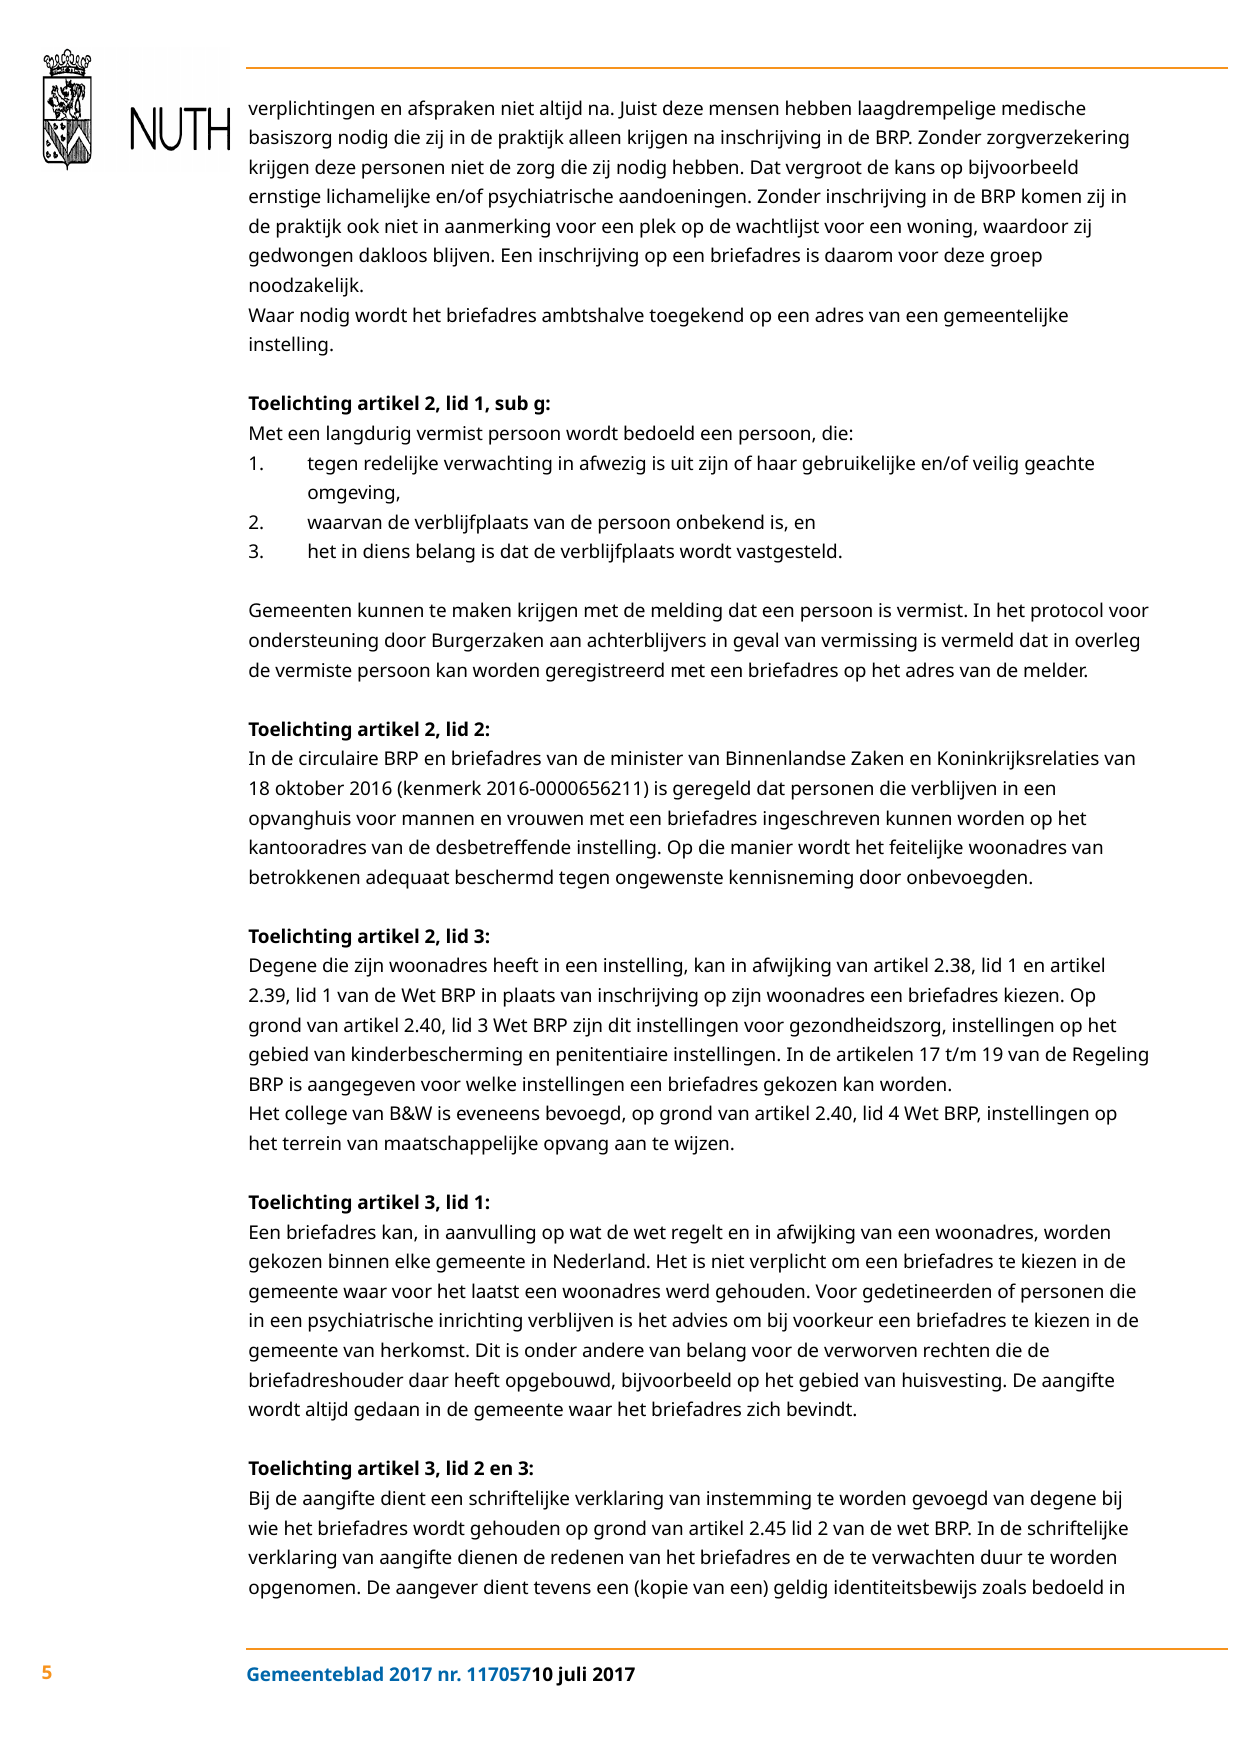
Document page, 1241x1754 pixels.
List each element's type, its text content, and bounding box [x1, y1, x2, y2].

text Gemeenten kunnen te maken krijgen met de melding dat een persoon is vermist. In het protocol voor ondersteuning door Burgerzaken aan achterblijvers in geval van vermissing is vermeld dat in overleg de vermiste persoon kan worden geregistreerd met een briefadres op het adres van de melder. [248, 598, 1152, 683]
list het in diens belang is dat de verblijfplaats wordt vastgesteld. [248, 538, 1152, 564]
text Met een langdurig vermist persoon wordt bedoeld een persoon, die: [248, 420, 1152, 446]
text Waar nodig wordt het briefadres ambtshalve toegekend op een adres van een gemeentelijke instelling. [248, 302, 1152, 357]
text Toelichting artikel 2, lid 2: [248, 716, 1152, 742]
text Toelichting artikel 2, lid 3: [248, 923, 1152, 949]
text In de circulaire BRP en briefadres van de minister van Binnenlandse Zaken en Koninkrijksrelaties van 18 oktober 2016 (kenmerk 2016-0000656211) is geregeld dat personen die verblijven in een opvanghuis voor mannen en vrouwen met een briefadres ingeschreven kunnen worden op het kantooradres van de desbetreffende instelling. Op die manier wordt het feitelijke woonadres van betrokkenen adequaat beschermd tegen ongewenste kennisneming door onbevoegden. [248, 746, 1152, 890]
text Toelichting artikel 3, lid 1: [248, 1189, 1152, 1215]
text Degene die zijn woonadres heeft in een instelling, kan in afwijking van artikel 2.38, lid 1 en artikel 2.39, lid 1 van de Wet BRP in plaats van inschrijving op zijn woonadres een briefadres kiezen. Op grond van artikel 2.40, lid 3 Wet BRP zijn dit instellingen voor gezondheidszorg, instellingen op het gebied van kinderbescherming en penitentiaire instellingen. In de artikelen 17 t/m 19 van de Regeling BRP is aangegeven voor welke instellingen een briefadres gekozen kan worden. [248, 953, 1152, 1097]
text Bij de aangifte dient een schriftelijke verklaring van instemming te worden gevoegd van degene bij wie het briefadres wordt gehouden op grond van artikel 2.45 lid 2 van de wet BRP. In de schriftelijke verklaring van aangifte dienen de redenen van het briefadres en de te verwachten duur te worden opgenomen. De aangever dient tevens een (kopie van een) geldig identiteitsbewijs zoals bedoeld in [248, 1485, 1152, 1600]
text Een briefadres kan, in aanvulling op wat de wet regelt en in afwijking van een woonadres, worden gekozen binnen elke gemeente in Nederland. Het is niet verplicht om een briefadres te kiezen in de gemeente waar voor het laatst een woonadres werd gehouden. Voor gedetineerden of personen die in een psychiatrische inrichting verblijven is het advies om bij voorkeur een briefadres te kiezen in de gemeente van herkomst. Dit is onder andere van belang voor de verworven rechten die de briefadreshouder daar heeft opgebouwd, bijvoorbeeld op het gebied van huisvesting. De aangifte wordt altijd gedaan in de gemeente waar het briefadres zich bevindt. [248, 1219, 1152, 1422]
list waarvan de verblijfplaats van de persoon onbekend is, en [248, 509, 1152, 535]
picture [41, 47, 231, 172]
text Het college van B&W is eveneens bevoegd, op grond van artikel 2.40, lid 4 Wet BRP, instellingen op het terrein van maatschappelijke opvang aan te wijzen. [248, 1101, 1152, 1156]
text Toelichting artikel 2, lid 1, sub g: [248, 391, 1152, 416]
list tegen redelijke verwachting in afwezig is uit zijn of haar gebruikelijke en/of veilig geachte omgeving, [248, 450, 1152, 505]
text verplichtingen en afspraken niet altijd na. Juist deze mensen hebben laagdrempelige medische basiszorg nodig die zij in de praktijk alleen krijgen na inschrijving in de BRP. Zonder zorgverzekering krijgen deze personen niet de zorg die zij nodig hebben. Dat vergroot de kans op bijvoorbeeld ernstige lichamelijke en/of psychiatrische aandoeningen. Zonder inschrijving in de BRP komen zij in de praktijk ook niet in aanmerking voor een plek op de wachtlijst voor een woning, waardoor zij gedwongen dakloos blijven. Een inschrijving op een briefadres is daarom voor deze groep noodzakelijk. [248, 95, 1152, 298]
text Toelichting artikel 3, lid 2 en 3: [248, 1456, 1152, 1481]
